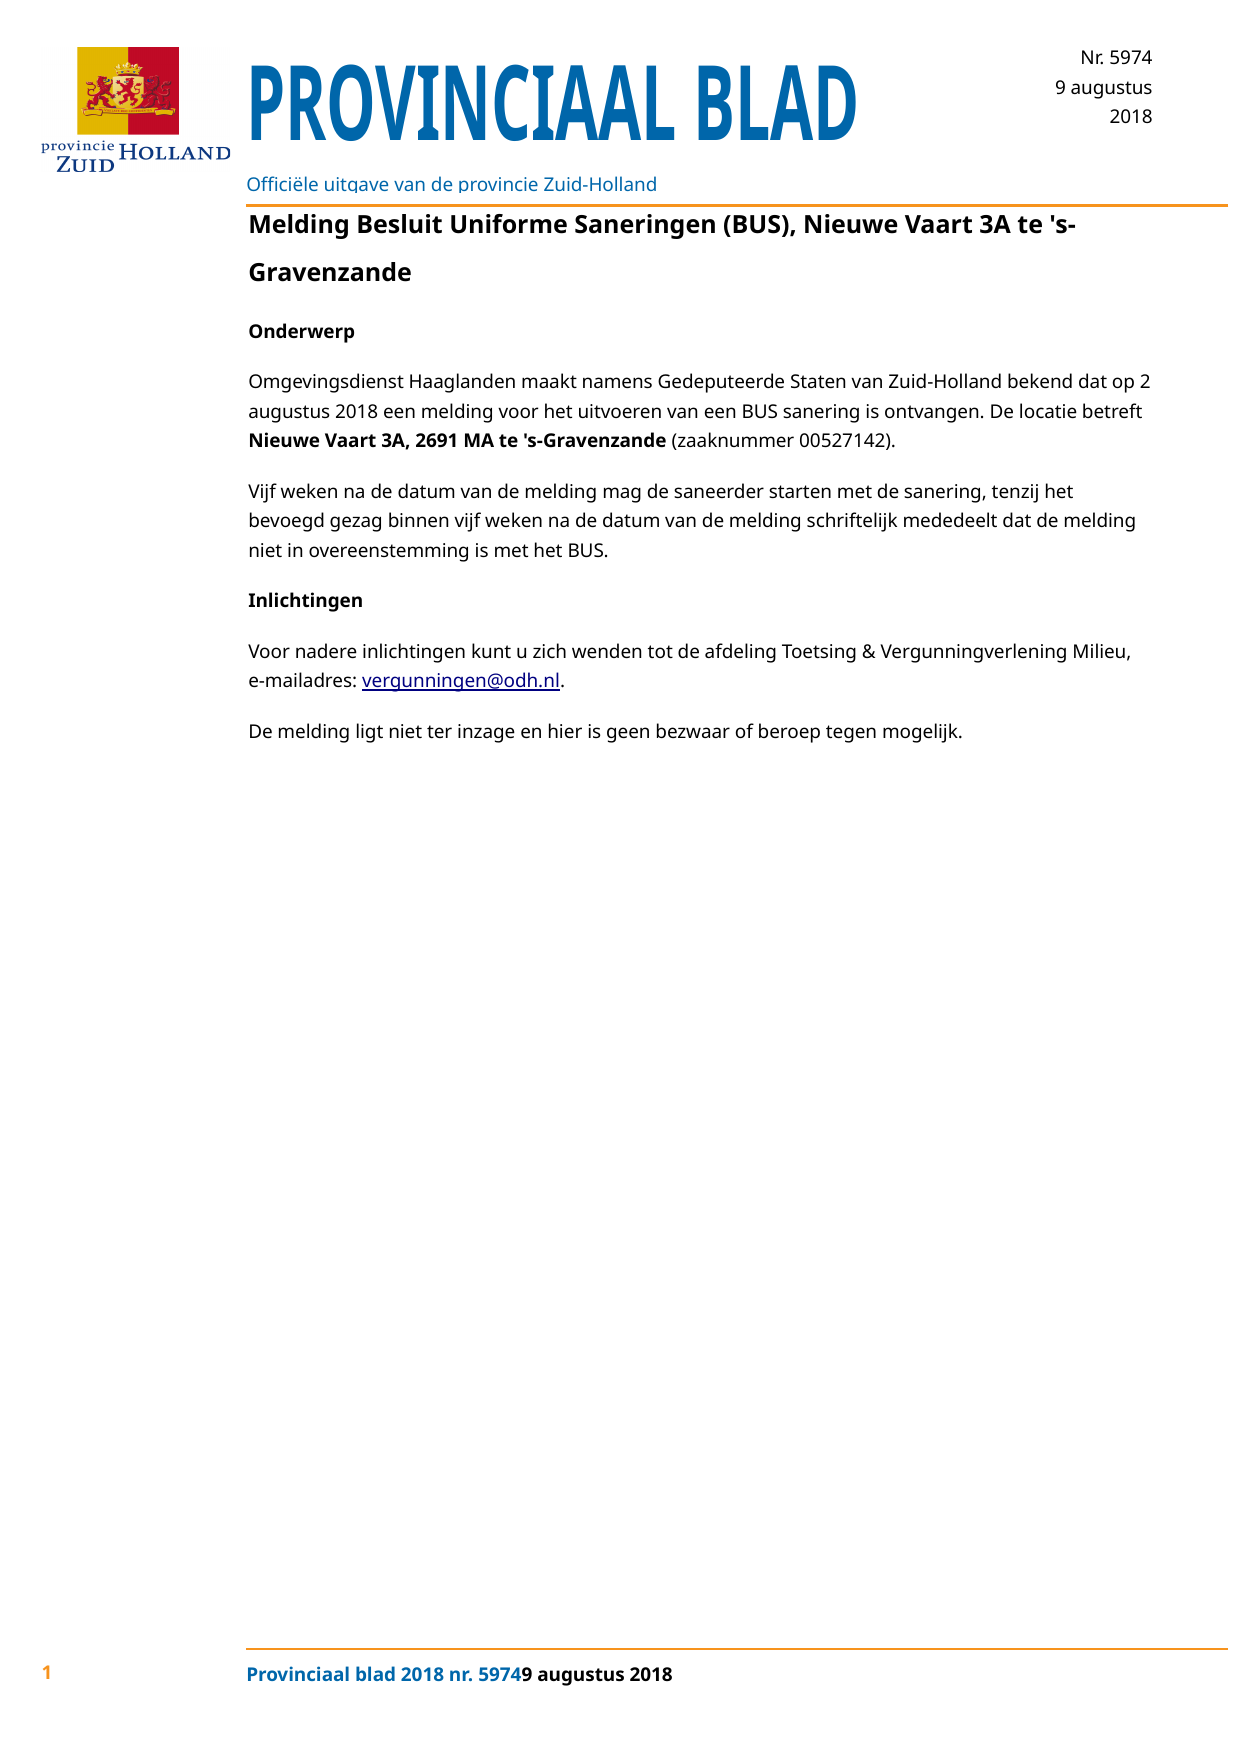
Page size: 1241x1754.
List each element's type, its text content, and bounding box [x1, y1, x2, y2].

text Melding Besluit Uniforme Saneringen (BUS), Nieuwe Vaart 3A te 's-Gravenzande [248, 207, 1152, 288]
picture [41, 47, 231, 172]
text Vijf weken na de datum van de melding mag de saneerder starten met de sanering, tenzij het bevoegd gezag binnen vijf weken na de datum van de melding schriftelijk mededeelt dat de melding niet in overeenstemming is met het BUS. [248, 478, 1152, 563]
text Onderwerp [248, 318, 1152, 344]
text De melding ligt niet ter inzage en hier is geen bezwaar of beroep tegen mogelijk. [248, 718, 1152, 744]
text Voor nadere inlichtingen kunt u zich wenden tot de afdeling Toetsing & Vergunningverlening Milieu, e-mailadres: vergunningen@odh.nl. [248, 638, 1152, 693]
text Omgevingsdienst Haaglanden maakt namens Gedeputeerde Staten van Zuid-Holland bekend dat op 2 augustus 2018 een melding voor het uitvoeren van een BUS sanering is ontvangen. De locatie betreft Nieuwe Vaart 3A, 2691 MA te 's-Gravenzande (zaaknummer 00527142). [248, 368, 1152, 453]
text Inlichtingen [248, 587, 1152, 613]
